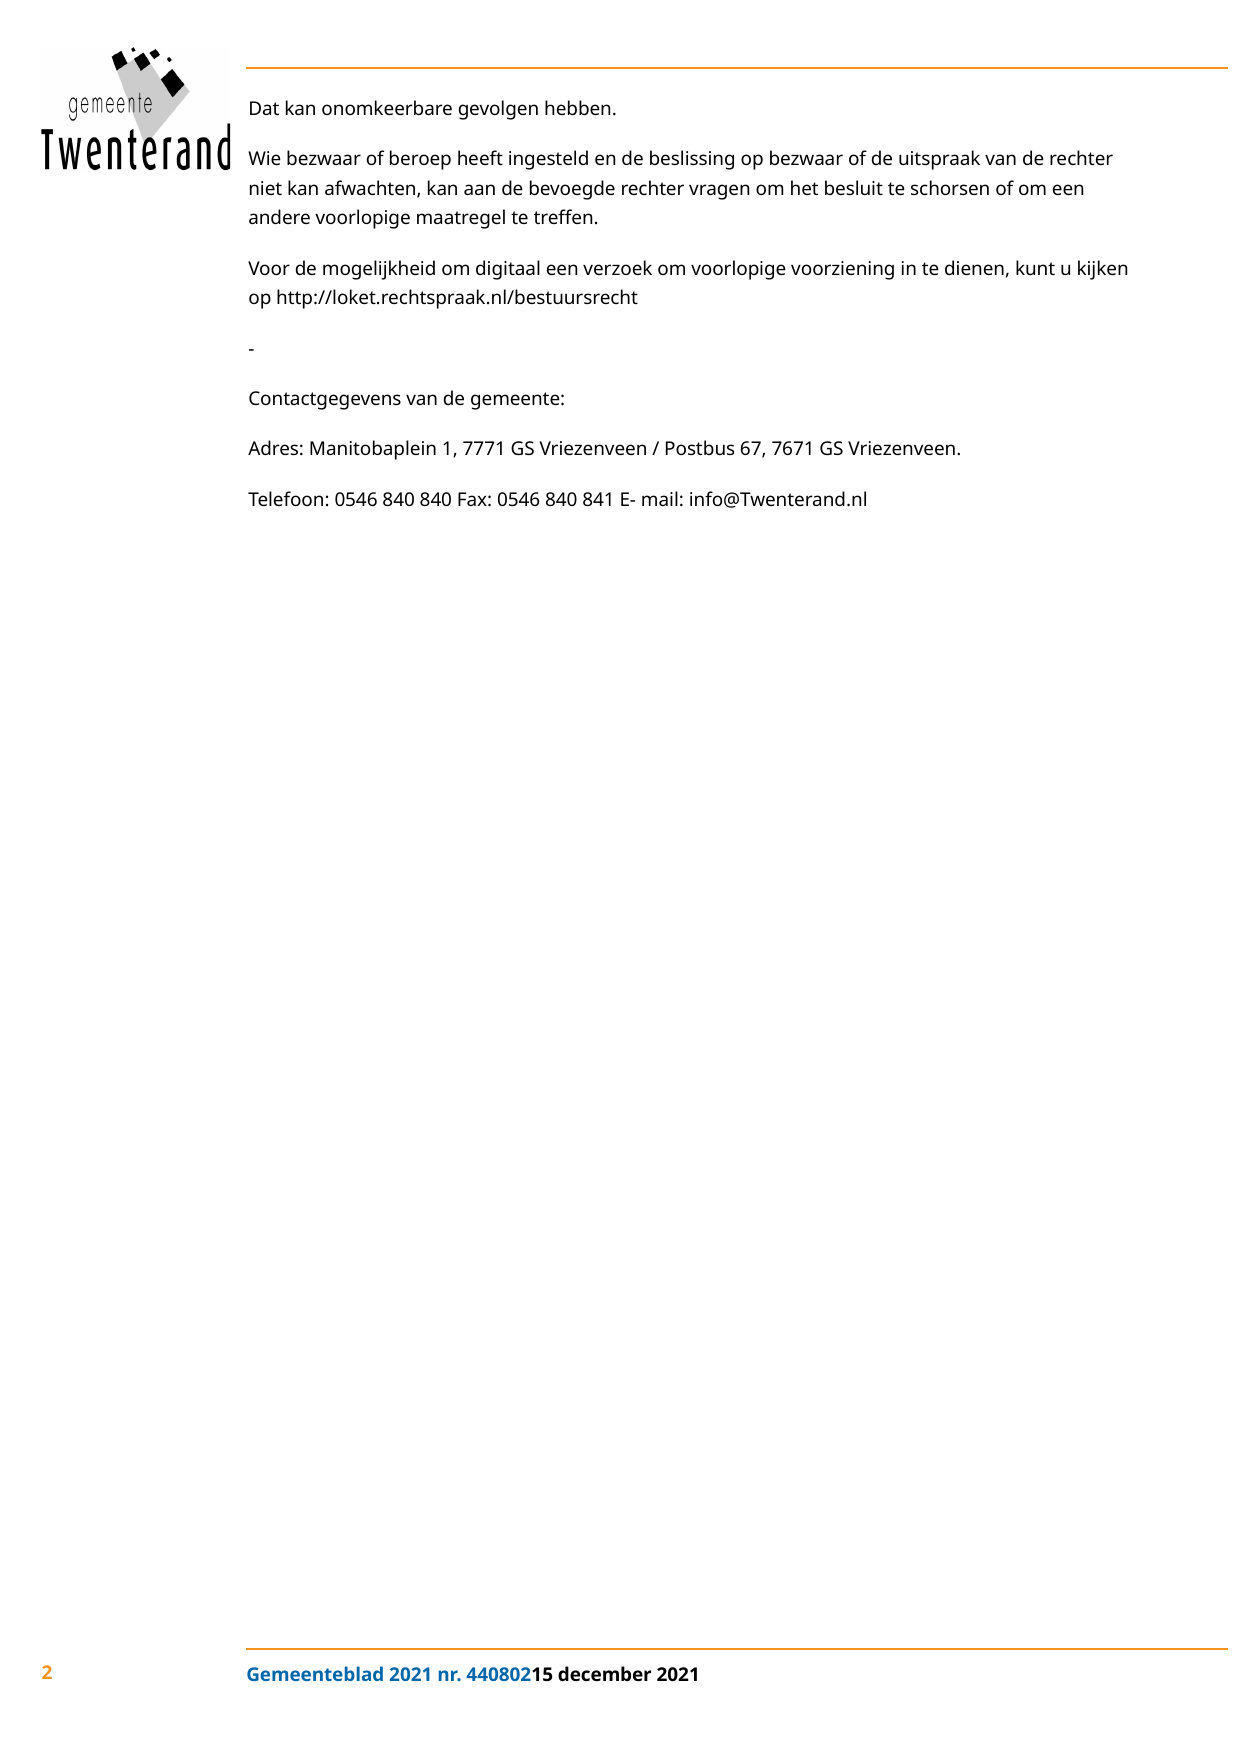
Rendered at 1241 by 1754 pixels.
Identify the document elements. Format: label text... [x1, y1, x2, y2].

text Voor de mogelijkheid om digitaal een verzoek om voorlopige voorziening in te dienen, kunt u kijken op http://loket.rechtspraak.nl/bestuursrecht [248, 255, 1152, 310]
text Telefoon: 0546 840 840 Fax: 0546 840 841 E- mail: info@Twenterand.nl [248, 486, 1152, 512]
text - [248, 335, 1152, 361]
picture [41, 47, 231, 172]
text Contactgegevens van de gemeente: [248, 385, 1152, 411]
text Wie bezwaar of beroep heeft ingesteld en de beslissing op bezwaar of de uitspraak van de rechter niet kan afwachten, kan aan de bevoegde rechter vragen om het besluit te schorsen of om een andere voorlopige maatregel te treffen. [248, 145, 1152, 230]
text Adres: Manitobaplein 1, 7771 GS Vriezenveen / Postbus 67, 7671 GS Vriezenveen. [248, 436, 1152, 461]
text Dat kan onomkeerbare gevolgen hebben. [248, 95, 1152, 121]
